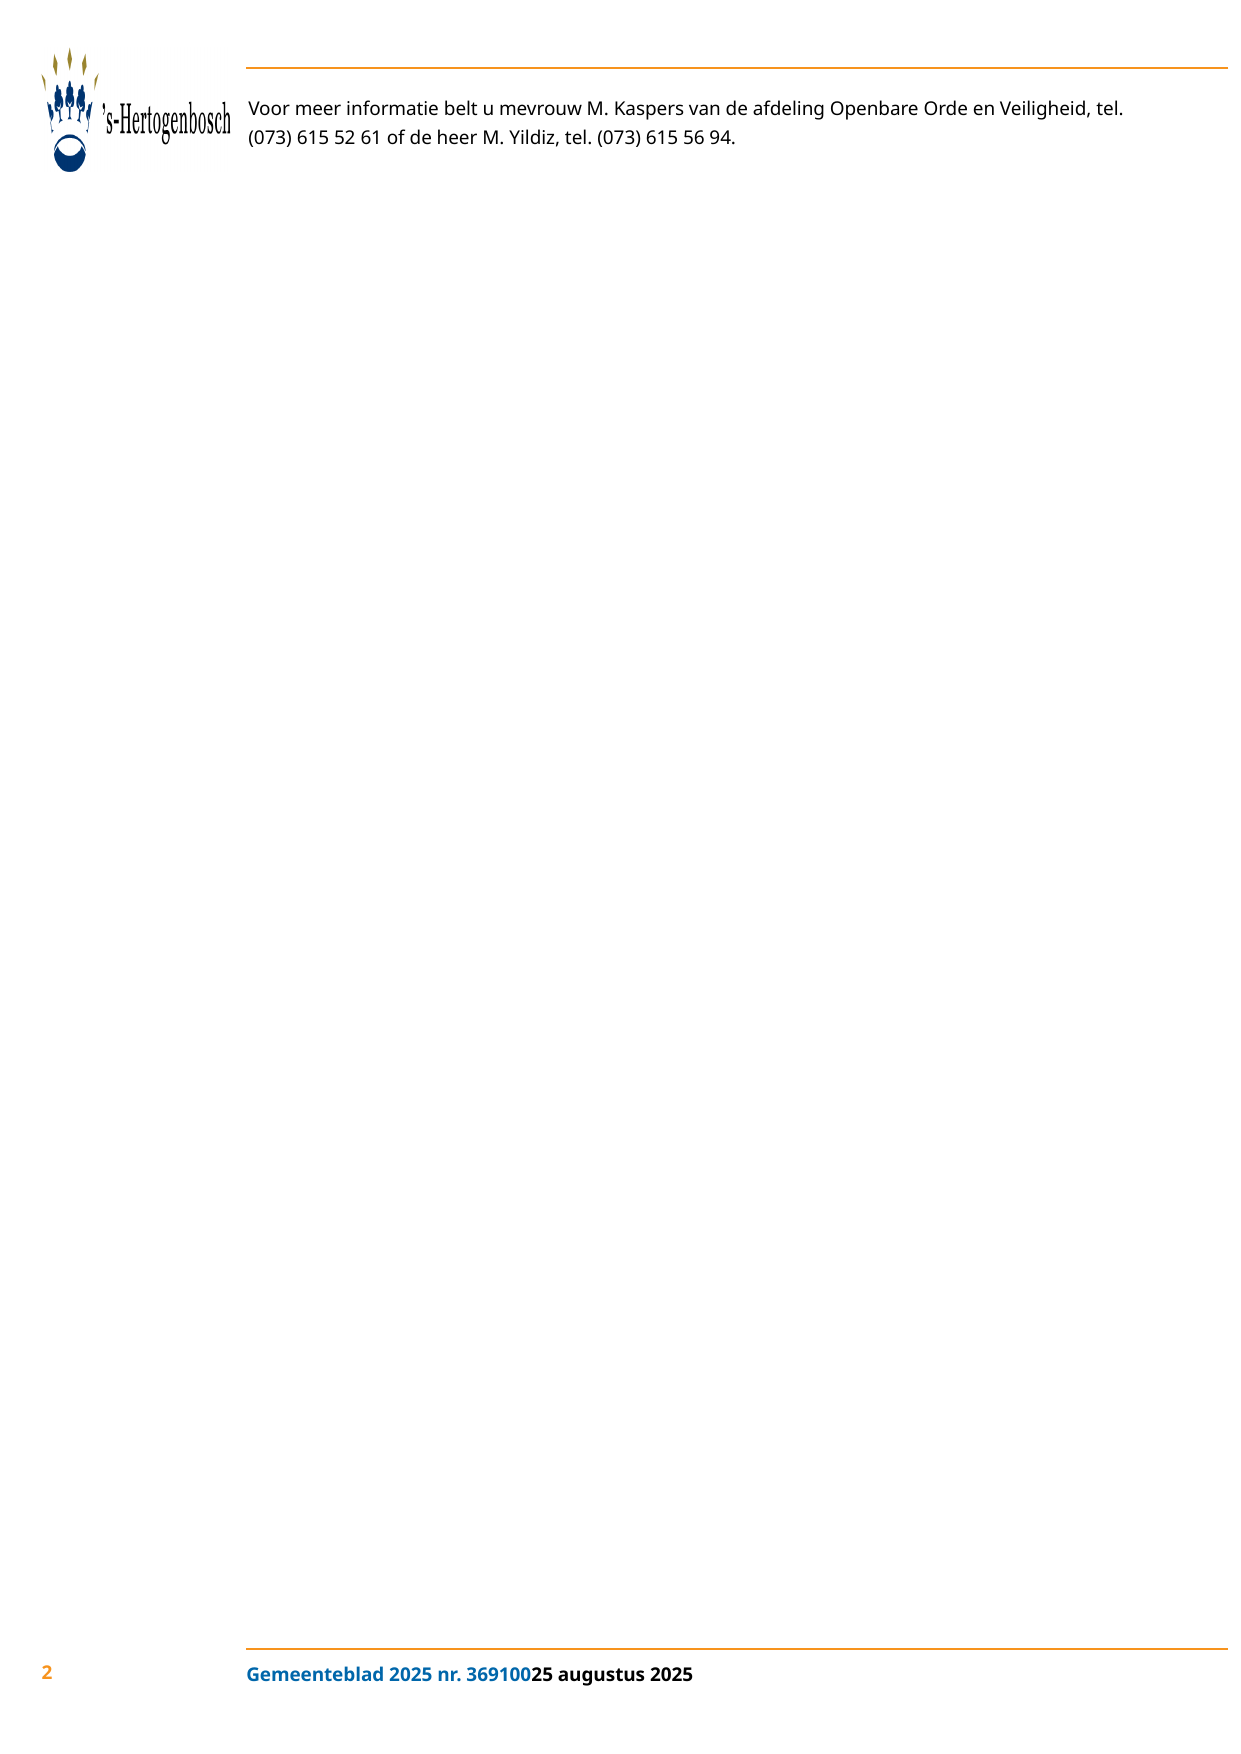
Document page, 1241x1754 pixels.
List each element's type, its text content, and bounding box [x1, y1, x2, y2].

text Voor meer informatie belt u mevrouw M. Kaspers van de afdeling Openbare Orde en Veiligheid, tel. (073) 615 52 61 of de heer M. Yildiz, tel. (073) 615 56 94. [248, 95, 1152, 150]
picture [41, 47, 231, 172]
